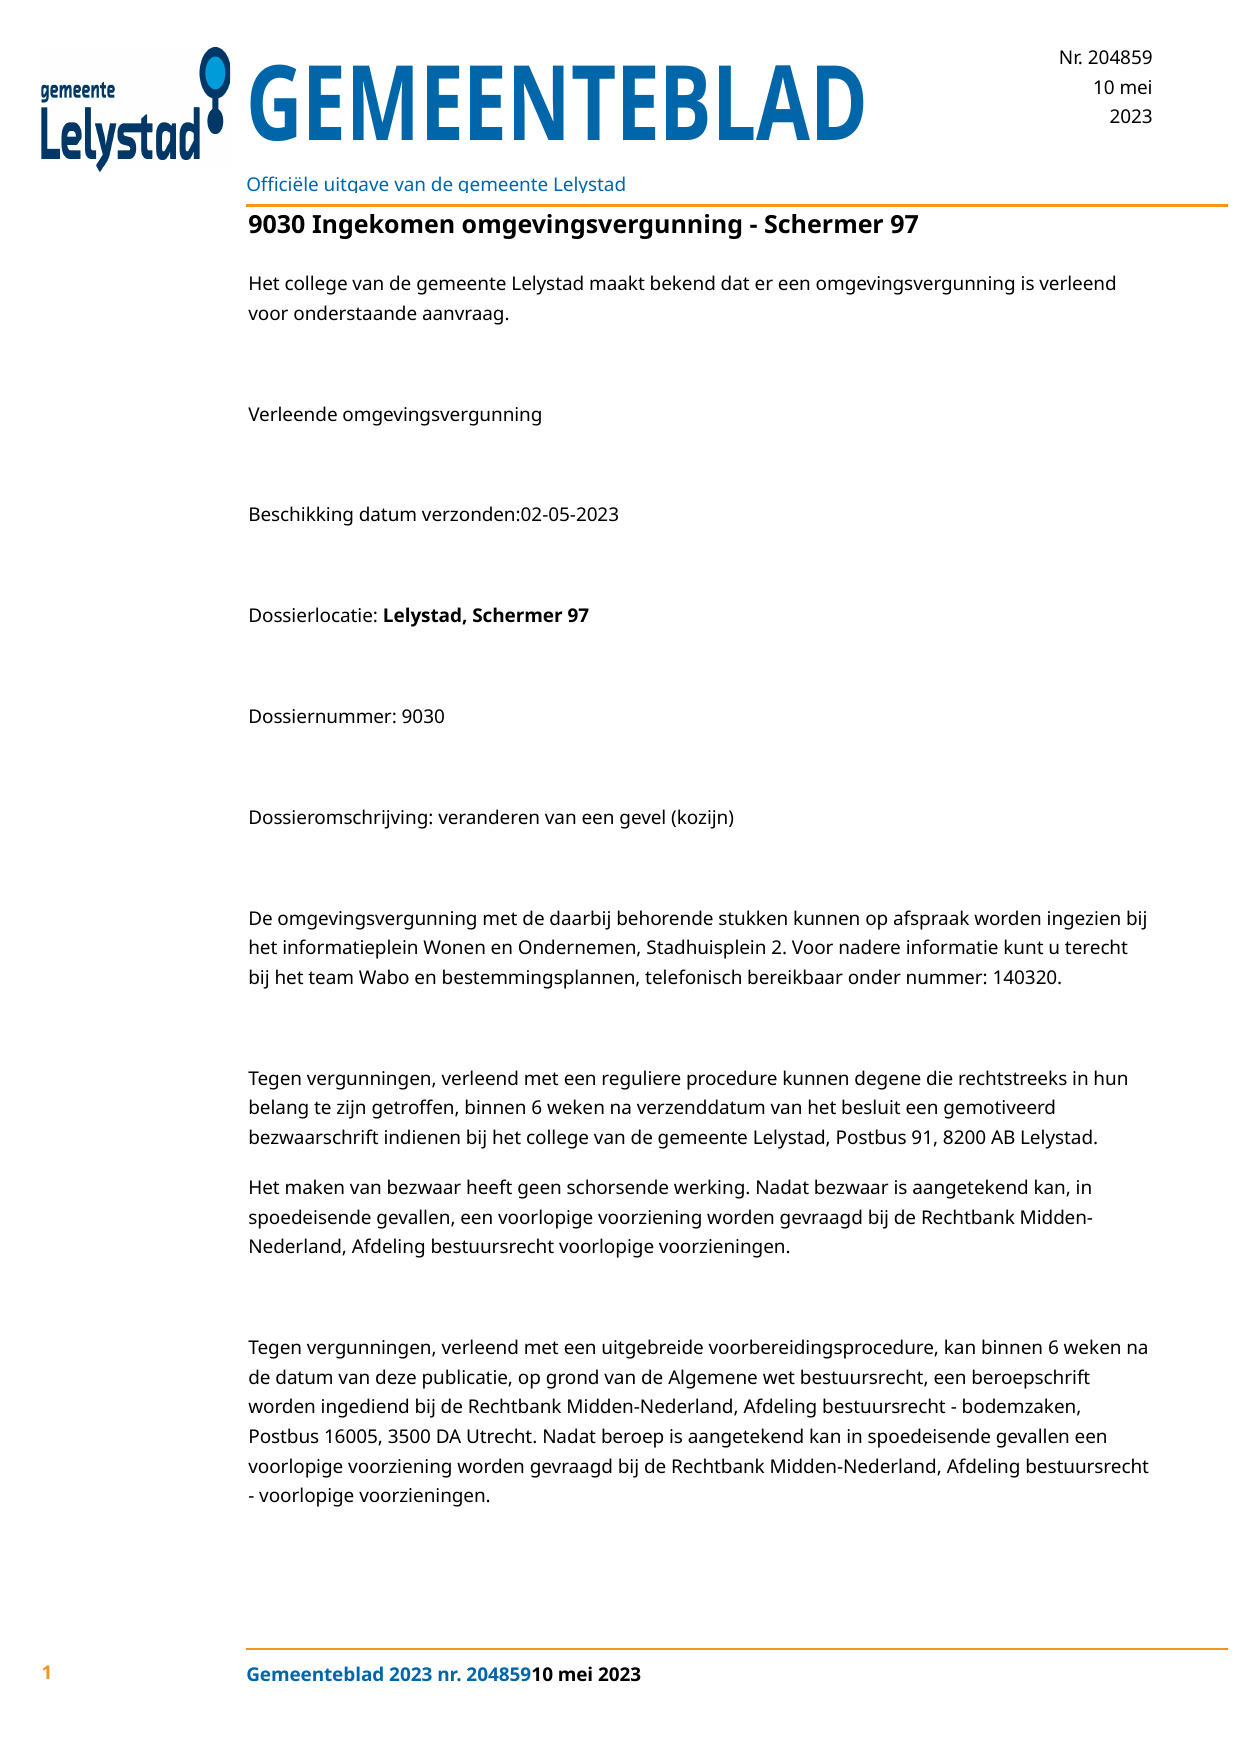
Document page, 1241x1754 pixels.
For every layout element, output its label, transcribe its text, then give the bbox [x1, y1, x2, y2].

text Het maken van bezwaar heeft geen schorsende werking. Nadat bezwaar is aangetekend kan, in spoedeisende gevallen, een voorlopige voorziening worden gevraagd bij de Rechtbank Midden-Nederland, Afdeling bestuursrecht voorlopige voorzieningen. [248, 1174, 1152, 1259]
text Dossiernummer: 9030 [248, 703, 1152, 729]
text Dossierlocatie: Lelystad, Schermer 97 [248, 602, 1152, 628]
text 9030 Ingekomen omgevingsvergunning - Schermer 97 [248, 207, 1152, 241]
text Tegen vergunningen, verleend met een reguliere procedure kunnen degene die rechtstreeks in hun belang te zijn getroffen, binnen 6 weken na verzenddatum van het besluit een gemotiveerd bezwaarschrift indienen bij het college van de gemeente Lelystad, Postbus 91, 8200 AB Lelystad. [248, 1065, 1152, 1150]
text Dossieromschrijving: veranderen van een gevel (kozijn) [248, 804, 1152, 830]
text Beschikking datum verzonden:02-05-2023 [248, 502, 1152, 527]
text Het college van de gemeente Lelystad maakt bekend dat er een omgevingsvergunning is verleend voor onderstaande aanvraag. [248, 270, 1152, 326]
text De omgevingsvergunning met de daarbij behorende stukken kunnen op afspraak worden ingezien bij het informatieplein Wonen en Ondernemen, Stadhuisplein 2. Voor nadere informatie kunt u terecht bij het team Wabo en bestemmingsplannen, telefonisch bereikbaar onder nummer: 140320. [248, 905, 1152, 990]
text Verleende omgevingsvergunning [248, 401, 1152, 426]
text Tegen vergunningen, verleend met een uitgebreide voorbereidingsprocedure, kan binnen 6 weken na de datum van deze publicatie, op grond van de Algemene wet bestuursrecht, een beroepschrift worden ingediend bij de Rechtbank Midden-Nederland, Afdeling bestuursrecht - bodemzaken, Postbus 16005, 3500 DA Utrecht. Nadat beroep is aangetekend kan in spoedeisende gevallen een voorlopige voorziening worden gevraagd bij de Rechtbank Midden-Nederland, Afdeling bestuursrecht - voorlopige voorzieningen. [248, 1334, 1152, 1508]
picture [41, 47, 231, 172]
